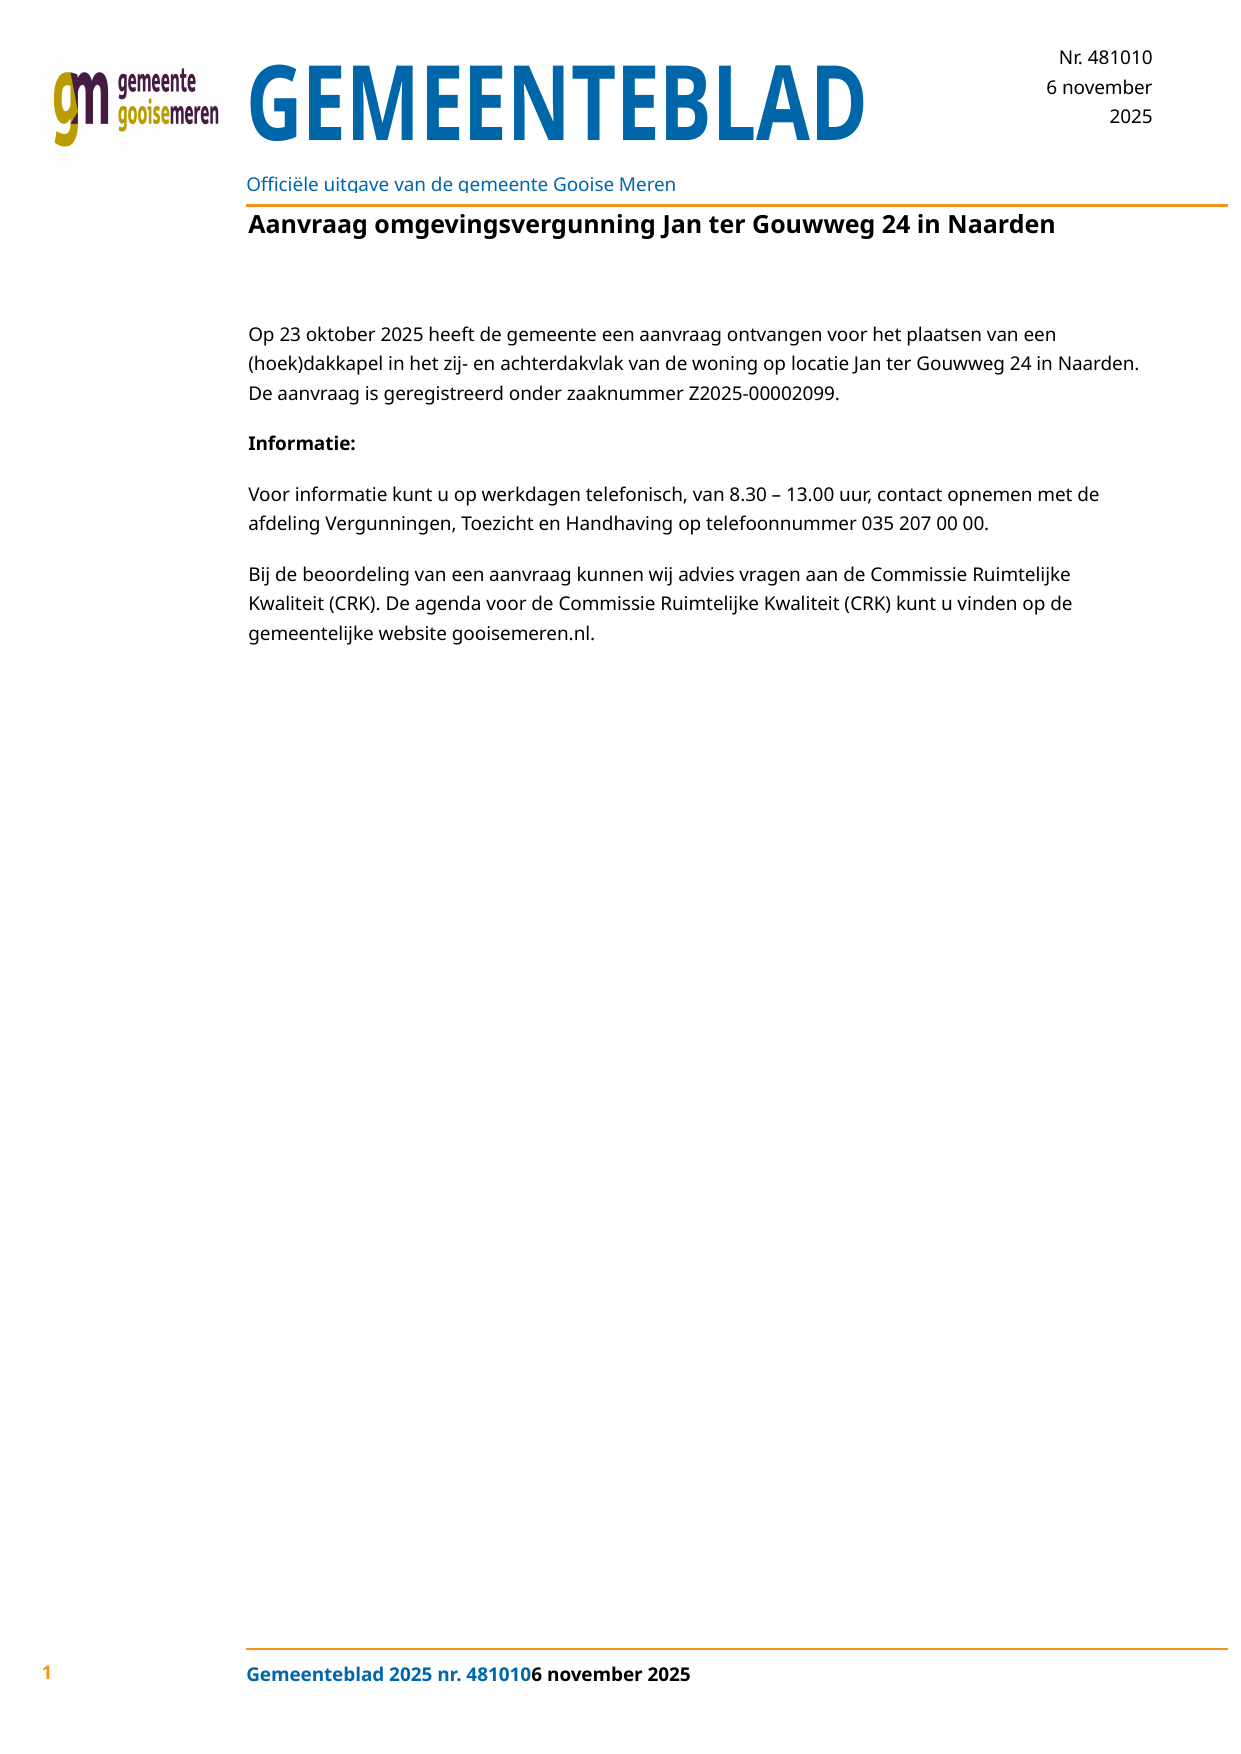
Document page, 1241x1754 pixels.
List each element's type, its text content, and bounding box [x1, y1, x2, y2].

text Informatie: [248, 430, 1152, 456]
text Aanvraag omgevingsvergunning Jan ter Gouwweg 24 in Naarden [248, 207, 1152, 241]
text Voor informatie kunt u op werkdagen telefonisch, van 8.30 – 13.00 uur, contact opnemen met de afdeling Vergunningen, Toezicht en Handhaving op telefoonnummer 035 207 00 00. [248, 481, 1152, 536]
text Bij de beoordeling van een aanvraag kunnen wij advies vragen aan de Commissie Ruimtelijke Kwaliteit (CRK). De agenda voor de Commissie Ruimtelijke Kwaliteit (CRK) kunt u vinden op de gemeentelijke website gooisemeren.nl. [248, 561, 1152, 646]
text Op 23 oktober 2025 heeft de gemeente een aanvraag ontvangen voor het plaatsen van een (hoek)dakkapel in het zij- en achterdakvlak van de woning op locatie Jan ter Gouwweg 24 in Naarden. De aanvraag is geregistreerd onder zaaknummer Z2025-00002099. [248, 321, 1152, 406]
picture [41, 47, 231, 172]
